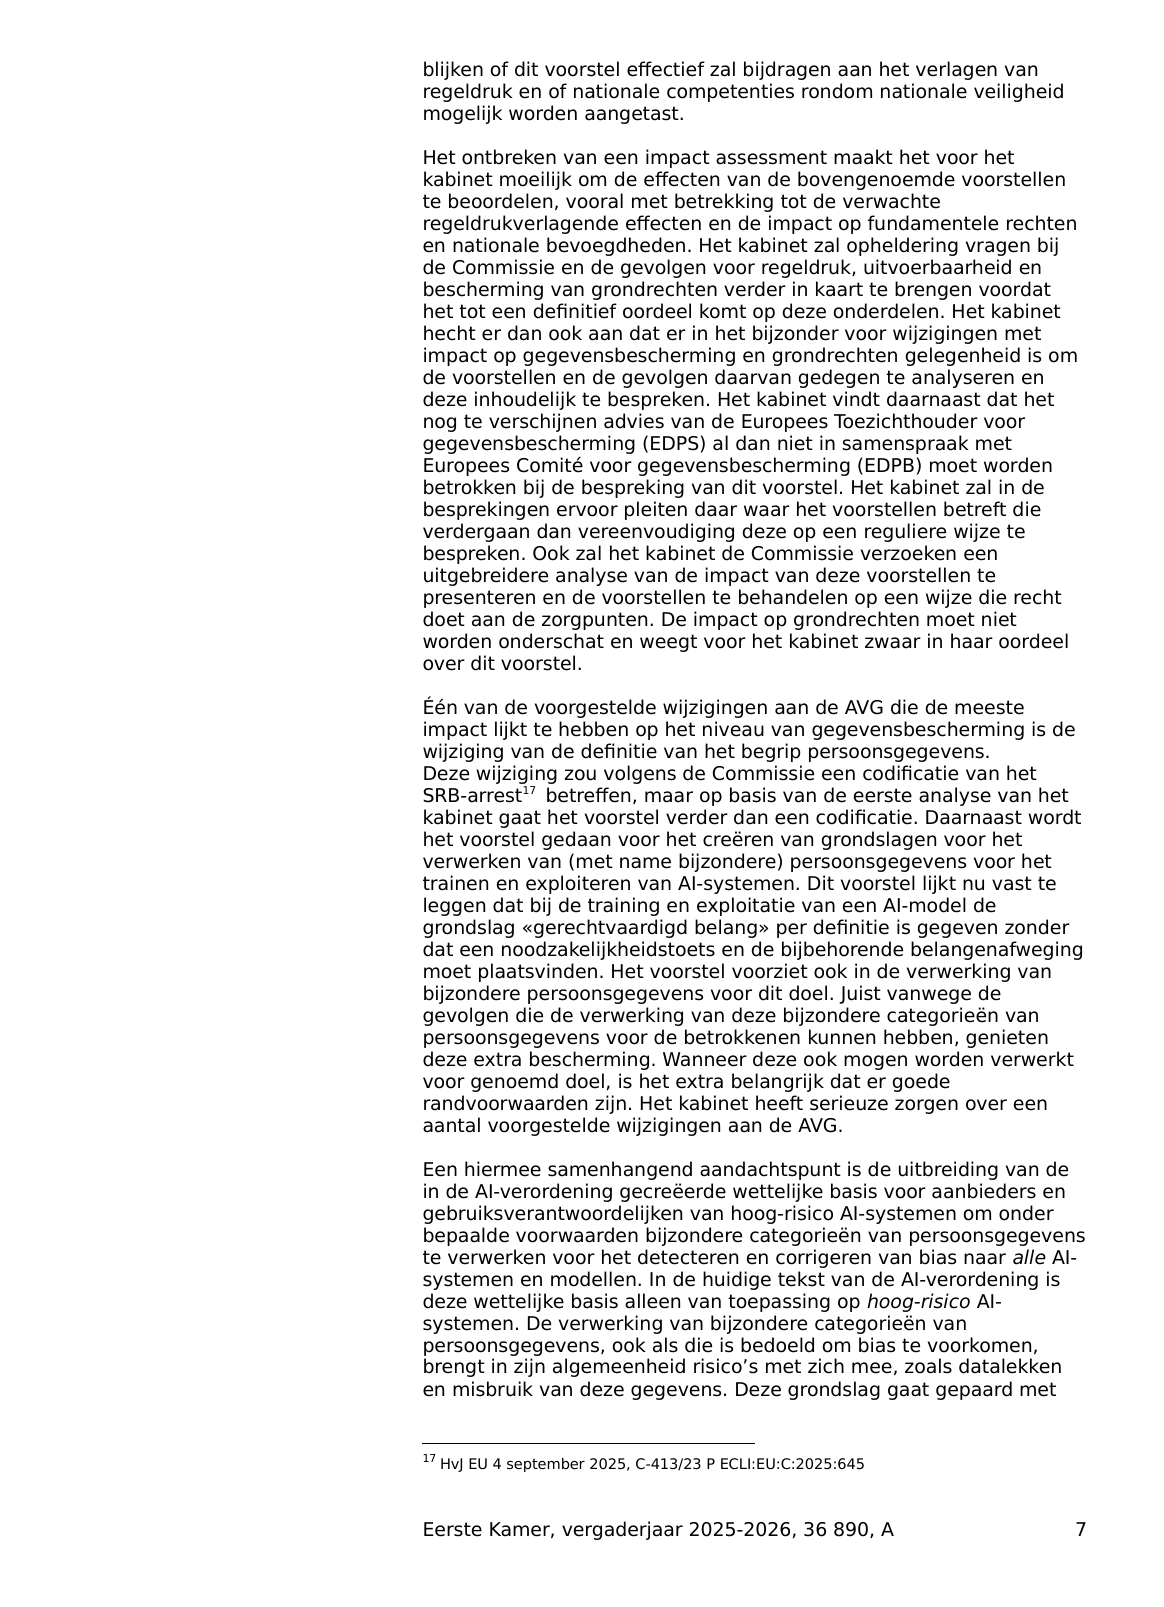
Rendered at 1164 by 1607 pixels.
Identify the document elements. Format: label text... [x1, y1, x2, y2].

text Een hiermee samenhangend aandachtspunt is de uitbreiding van de in de AI-verordening gecreëerde wettelijke basis voor aanbieders en gebruiksverantwoordelijken van hoog-risico AI-systemen om onder bepaalde voorwaarden bijzondere categorieën van persoonsgegevens te verwerken voor het detecteren en corrigeren van bias naar alle AI-systemen en modellen. In de huidige tekst van de AI-verordening is deze wettelijke basis alleen van toepassing op hoog-risico AI-systemen. De verwerking van bijzondere categorieën van persoonsgegevens, ook als die is bedoeld om bias te voorkomen, brengt in zijn algemeenheid risico’s met zich mee, zoals datalekken en misbruik van deze gegevens. Deze grondslag gaat gepaard met [422, 1159, 1087, 1400]
text Deze wijziging zou volgens de Commissie een codificatie van het SRB-arrest betreffen, maar op basis van de eerste analyse van het kabinet gaat het voorstel verder dan een codificatie. Daarnaast wordt het voorstel gedaan voor het creëren van grondslagen voor het verwerken van (met name bijzondere) persoonsgegevens voor het trainen en exploiteren van AI-systemen. Dit voorstel lijkt nu vast te leggen dat bij de training en exploitatie van een AI-model de grondslag «gerechtvaardigd belang» per definitie is gegeven zonder dat een noodzakelijkheidstoets en de bijbehorende belangenafweging moet plaatsvinden. Het voorstel voorziet ook in de verwerking van bijzondere persoonsgegevens voor dit doel. Juist vanwege de gevolgen die de verwerking van deze bijzondere categorieën van persoonsgegevens voor de betrokkenen kunnen hebben, genieten deze extra bescherming. Wanneer deze ook mogen worden verwerkt voor genoemd doel, is het extra belangrijk dat er goede randvoorwaarden zijn. Het kabinet heeft serieuze zorgen over een aantal voorgestelde wijzigingen aan de AVG. [422, 763, 1087, 1136]
text Het ontbreken van een impact assessment maakt het voor het kabinet moeilijk om de effecten van de bovengenoemde voorstellen te beoordelen, vooral met betrekking tot de verwachte regeldrukverlagende effecten en de impact op fundamentele rechten en nationale bevoegdheden. Het kabinet zal opheldering vragen bij de Commissie en de gevolgen voor regeldruk, uitvoerbaarheid en bescherming van grondrechten verder in kaart te brengen voordat het tot een definitief oordeel komt op deze onderdelen. Het kabinet hecht er dan ook aan dat er in het bijzonder voor wijzigingen met impact op gegevensbescherming en grondrechten gelegenheid is om de voorstellen en de gevolgen daarvan gedegen te analyseren en deze inhoudelijk te bespreken. Het kabinet vindt daarnaast dat het nog te verschijnen advies van de Europees Toezichthouder voor gegevensbescherming (EDPS) al dan niet in samenspraak met Europees Comité voor gegevensbescherming (EDPB) moet worden betrokken bij de bespreking van dit voorstel. Het kabinet zal in de besprekingen ervoor pleiten daar waar het voorstellen betreft die verdergaan dan vereenvoudiging deze op een reguliere wijze te bespreken. Ook zal het kabinet de Commissie verzoeken een uitgebreidere analyse van de impact van deze voorstellen te presenteren en de voorstellen te behandelen op een wijze die recht doet aan de zorgpunten. De impact op grondrechten moet niet worden onderschat en weegt voor het kabinet zwaar in haar oordeel over dit voorstel. [422, 147, 1087, 675]
text Één van de voorgestelde wijzigingen aan de AVG die de meeste impact lijkt te hebben op het niveau van gegevensbescherming is de wijziging van de definitie van het begrip persoonsgegevens. [422, 697, 1087, 763]
text blijken of dit voorstel effectief zal bijdragen aan het verlagen van regeldruk en of nationale competenties rondom nationale veiligheid mogelijk worden aangetast. [422, 59, 1087, 125]
text HvJ EU 4 september 2025, C-413/23 P ECLI:EU:C:2025:645 [422, 1452, 1087, 1474]
